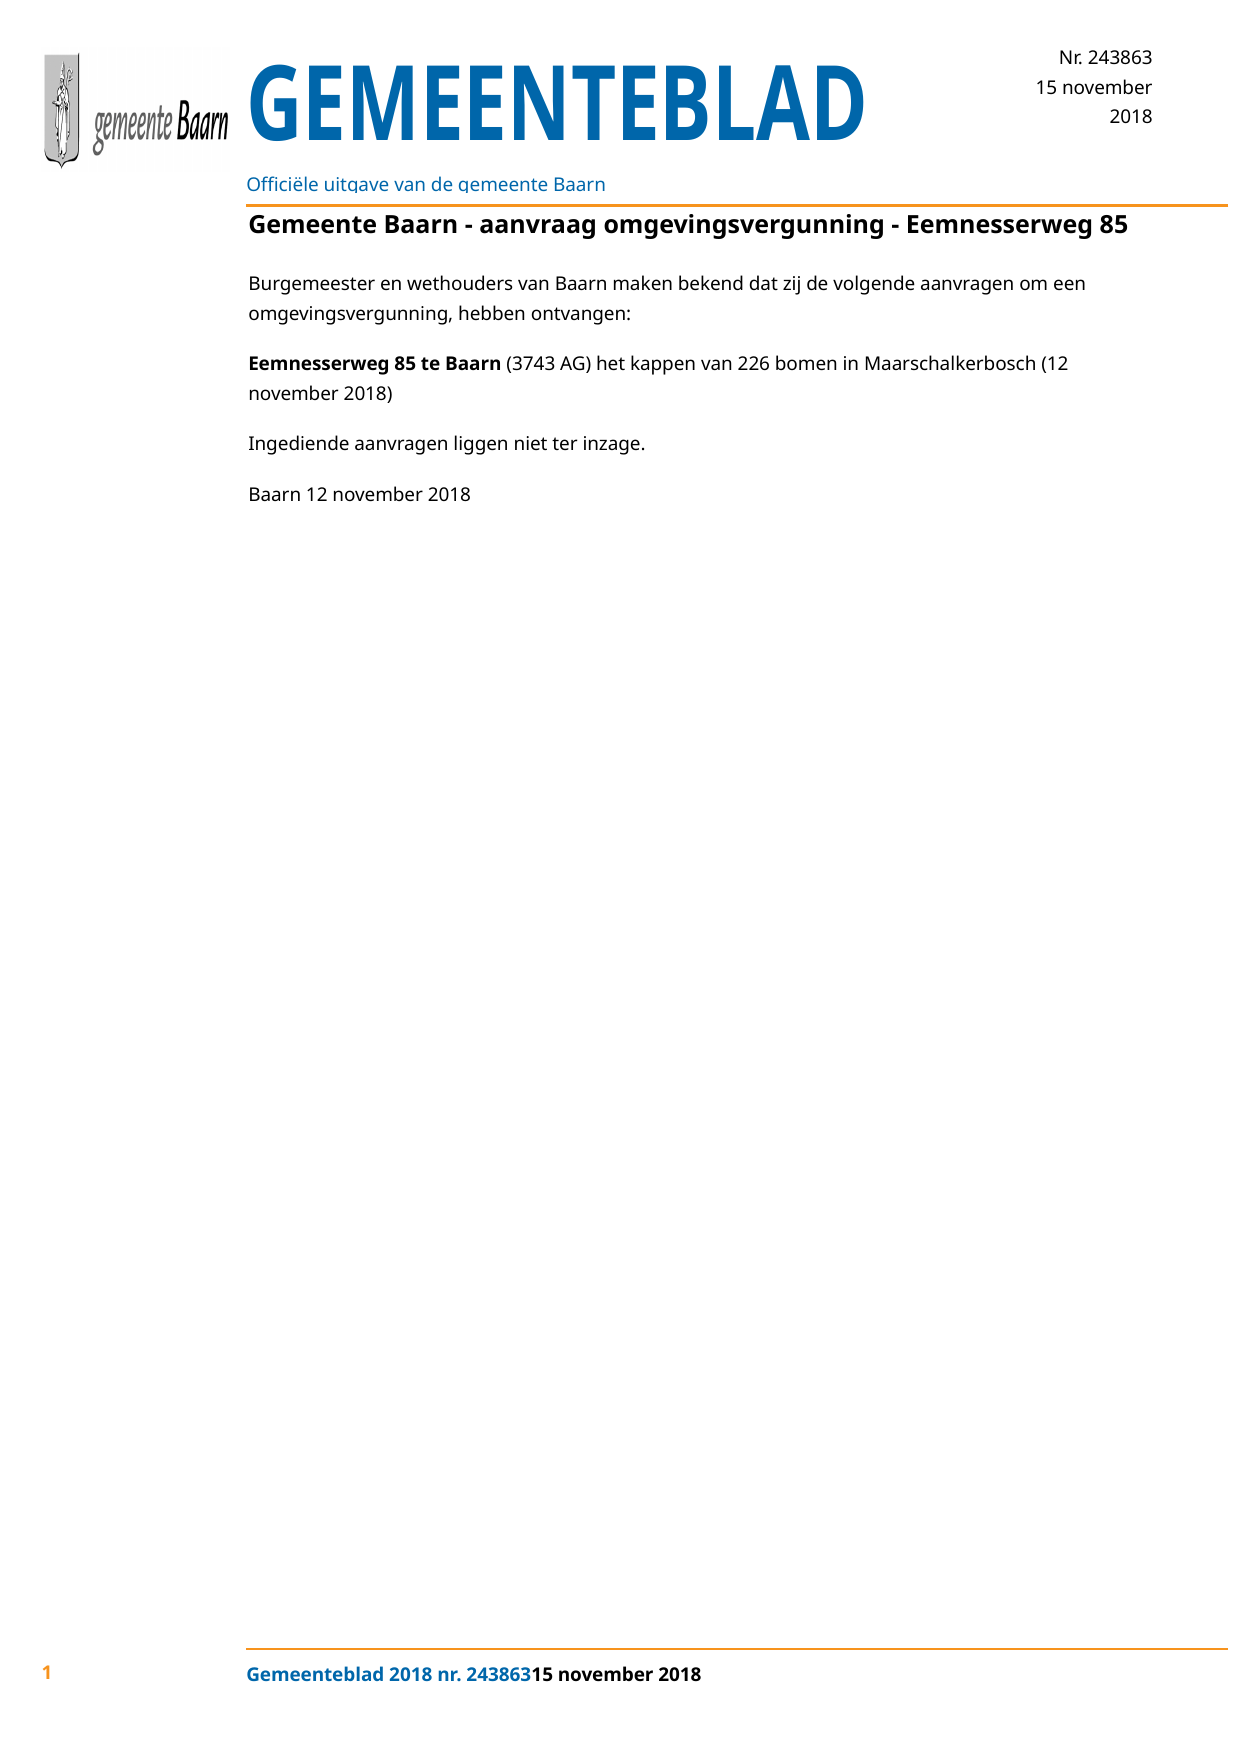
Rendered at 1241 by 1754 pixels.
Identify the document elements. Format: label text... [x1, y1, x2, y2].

text Eemnesserweg 85 te Baarn (3743 AG) het kappen van 226 bomen in Maarschalkerbosch (12 november 2018) [248, 350, 1152, 406]
text Ingediende aanvragen liggen niet ter inzage. [248, 430, 1152, 456]
text Baarn 12 november 2018 [248, 481, 1152, 506]
picture [41, 47, 231, 172]
text Burgemeester en wethouders van Baarn maken bekend dat zij de volgende aanvragen om een omgevingsvergunning, hebben ontvangen: [248, 270, 1152, 326]
text Gemeente Baarn - aanvraag omgevingsvergunning - Eemnesserweg 85 [248, 207, 1152, 241]
